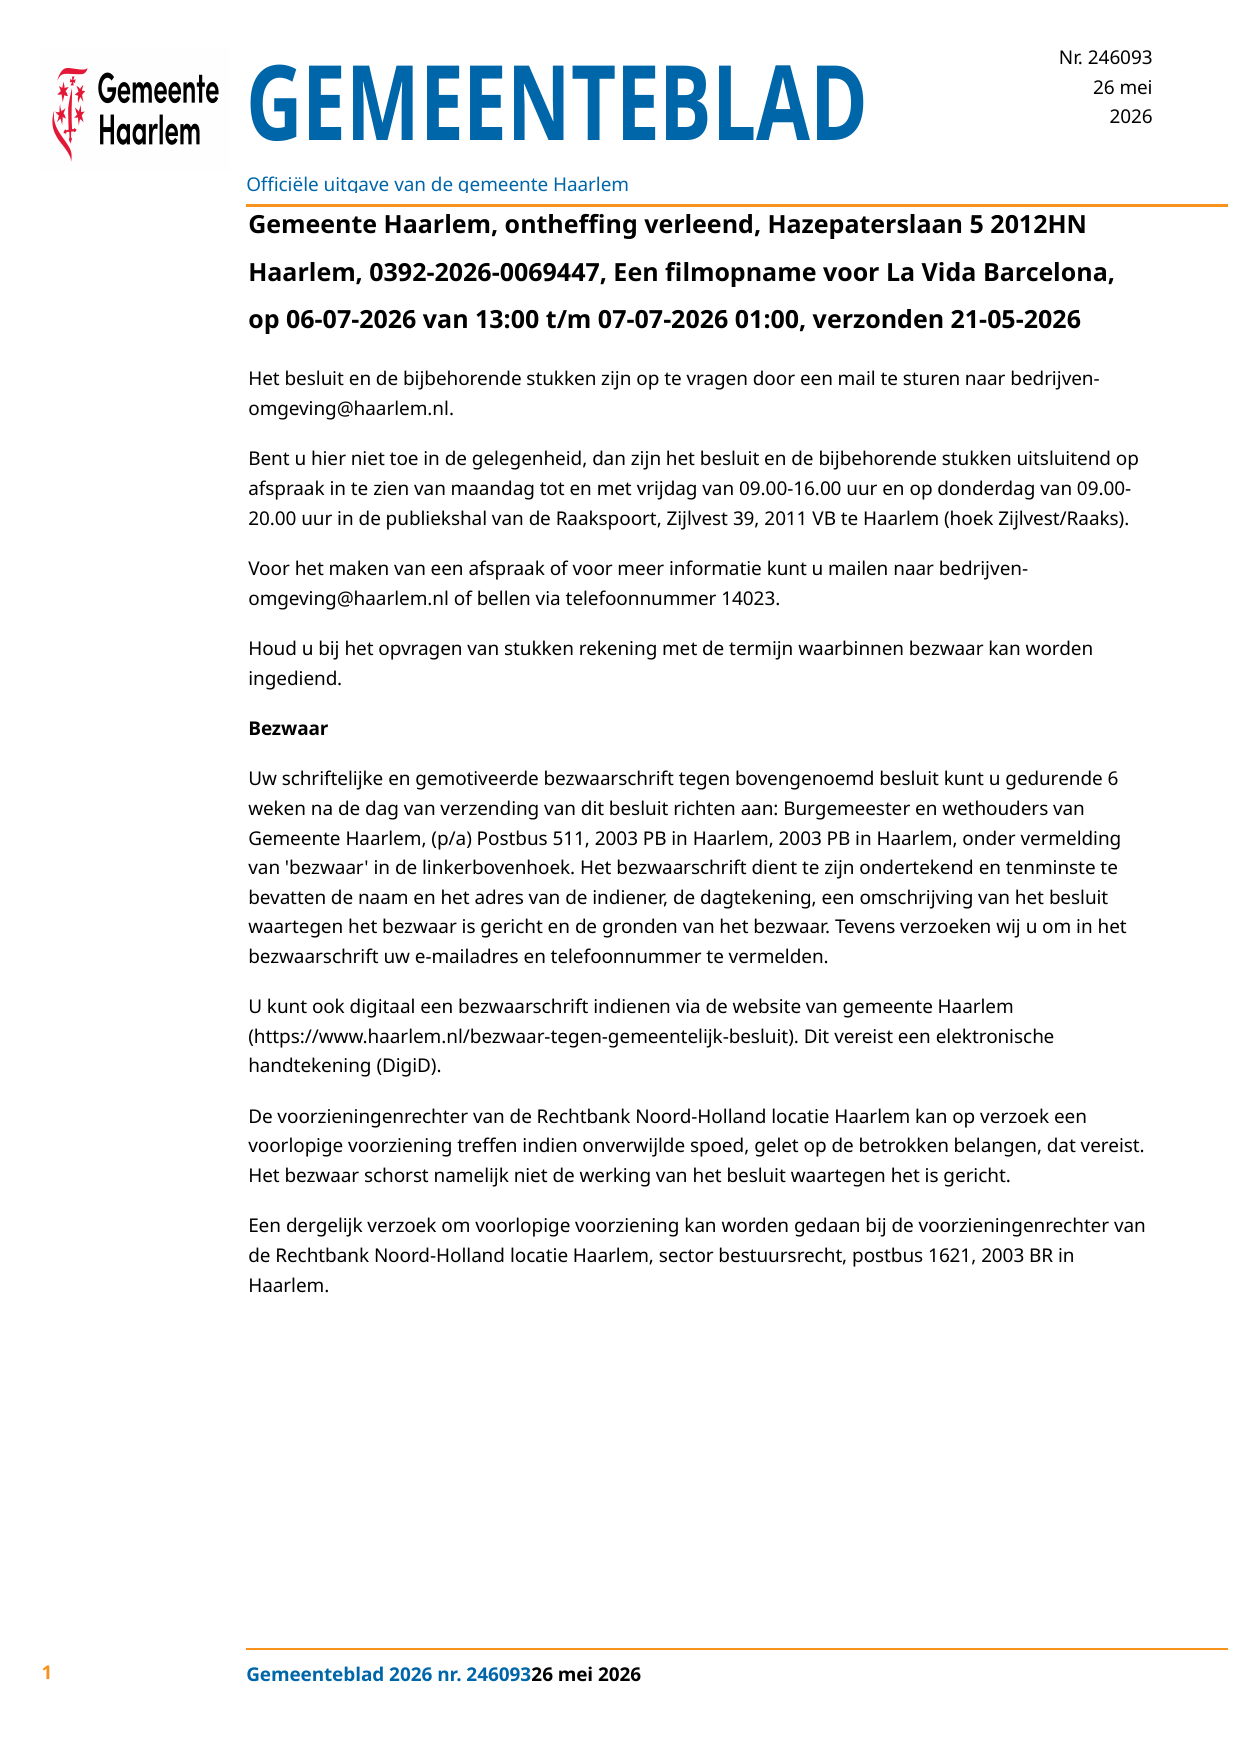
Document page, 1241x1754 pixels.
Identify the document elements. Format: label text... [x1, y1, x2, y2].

text Een dergelijk verzoek om voorlopige voorziening kan worden gedaan bij de voorzieningenrechter van de Rechtbank Noord-Holland locatie Haarlem, sector bestuursrecht, postbus 1621, 2003 BR in Haarlem. [248, 1213, 1152, 1297]
text Het besluit en de bijbehorende stukken zijn op te vragen door een mail te sturen naar bedrijven-omgeving@haarlem.nl. [248, 366, 1152, 421]
text Houd u bij het opvragen van stukken rekening met de termijn waarbinnen bezwaar kan worden ingediend. [248, 635, 1152, 690]
picture [41, 47, 231, 172]
text De voorzieningenrechter van de Rechtbank Noord-Holland locatie Haarlem kan op verzoek een voorlopige voorziening treffen indien onverwijlde spoed, gelet op de betrokken belangen, dat vereist. Het bezwaar schorst namelijk niet de werking van het besluit waartegen het is gericht. [248, 1103, 1152, 1188]
text Bezwaar [248, 715, 1152, 741]
text Voor het maken van een afspraak of voor meer informatie kunt u mailen naar bedrijven-omgeving@haarlem.nl of bellen via telefoonnummer 14023. [248, 555, 1152, 610]
text U kunt ook digitaal een bezwaarschrift indienen via de website van gemeente Haarlem (https://www.haarlem.nl/bezwaar-tegen-gemeentelijk-besluit). Dit vereist een elektronische handtekening (DigiD). [248, 993, 1152, 1078]
text Gemeente Haarlem, ontheffing verleend, Hazepaterslaan 5 2012HN Haarlem, 0392-2026-0069447, Een filmopname voor La Vida Barcelona, op 06-07-2026 van 13:00 t/m 07-07-2026 01:00, verzonden 21-05-2026 [248, 207, 1152, 336]
text Uw schriftelijke en gemotiveerde bezwaarschrift tegen bovengenoemd besluit kunt u gedurende 6 weken na de dag van verzending van dit besluit richten aan: Burgemeester en wethouders van Gemeente Haarlem, (p/a) Postbus 511, 2003 PB in Haarlem, 2003 PB in Haarlem, onder vermelding van 'bezwaar' in de linkerbovenhoek. Het bezwaarschrift dient te zijn ondertekend en tenminste te bevatten de naam en het adres van de indiener, de dagtekening, een omschrijving van het besluit waartegen het bezwaar is gericht en de gronden van het bezwaar. Tevens verzoeken wij u om in het bezwaarschrift uw e-mailadres en telefoonnummer te vermelden. [248, 766, 1152, 969]
text Bent u hier niet toe in de gelegenheid, dan zijn het besluit en de bijbehorende stukken uitsluitend op afspraak in te zien van maandag tot en met vrijdag van 09.00-16.00 uur en op donderdag van 09.00-20.00 uur in de publiekshal van de Raakspoort, Zijlvest 39, 2011 VB te Haarlem (hoek Zijlvest/Raaks). [248, 446, 1152, 530]
